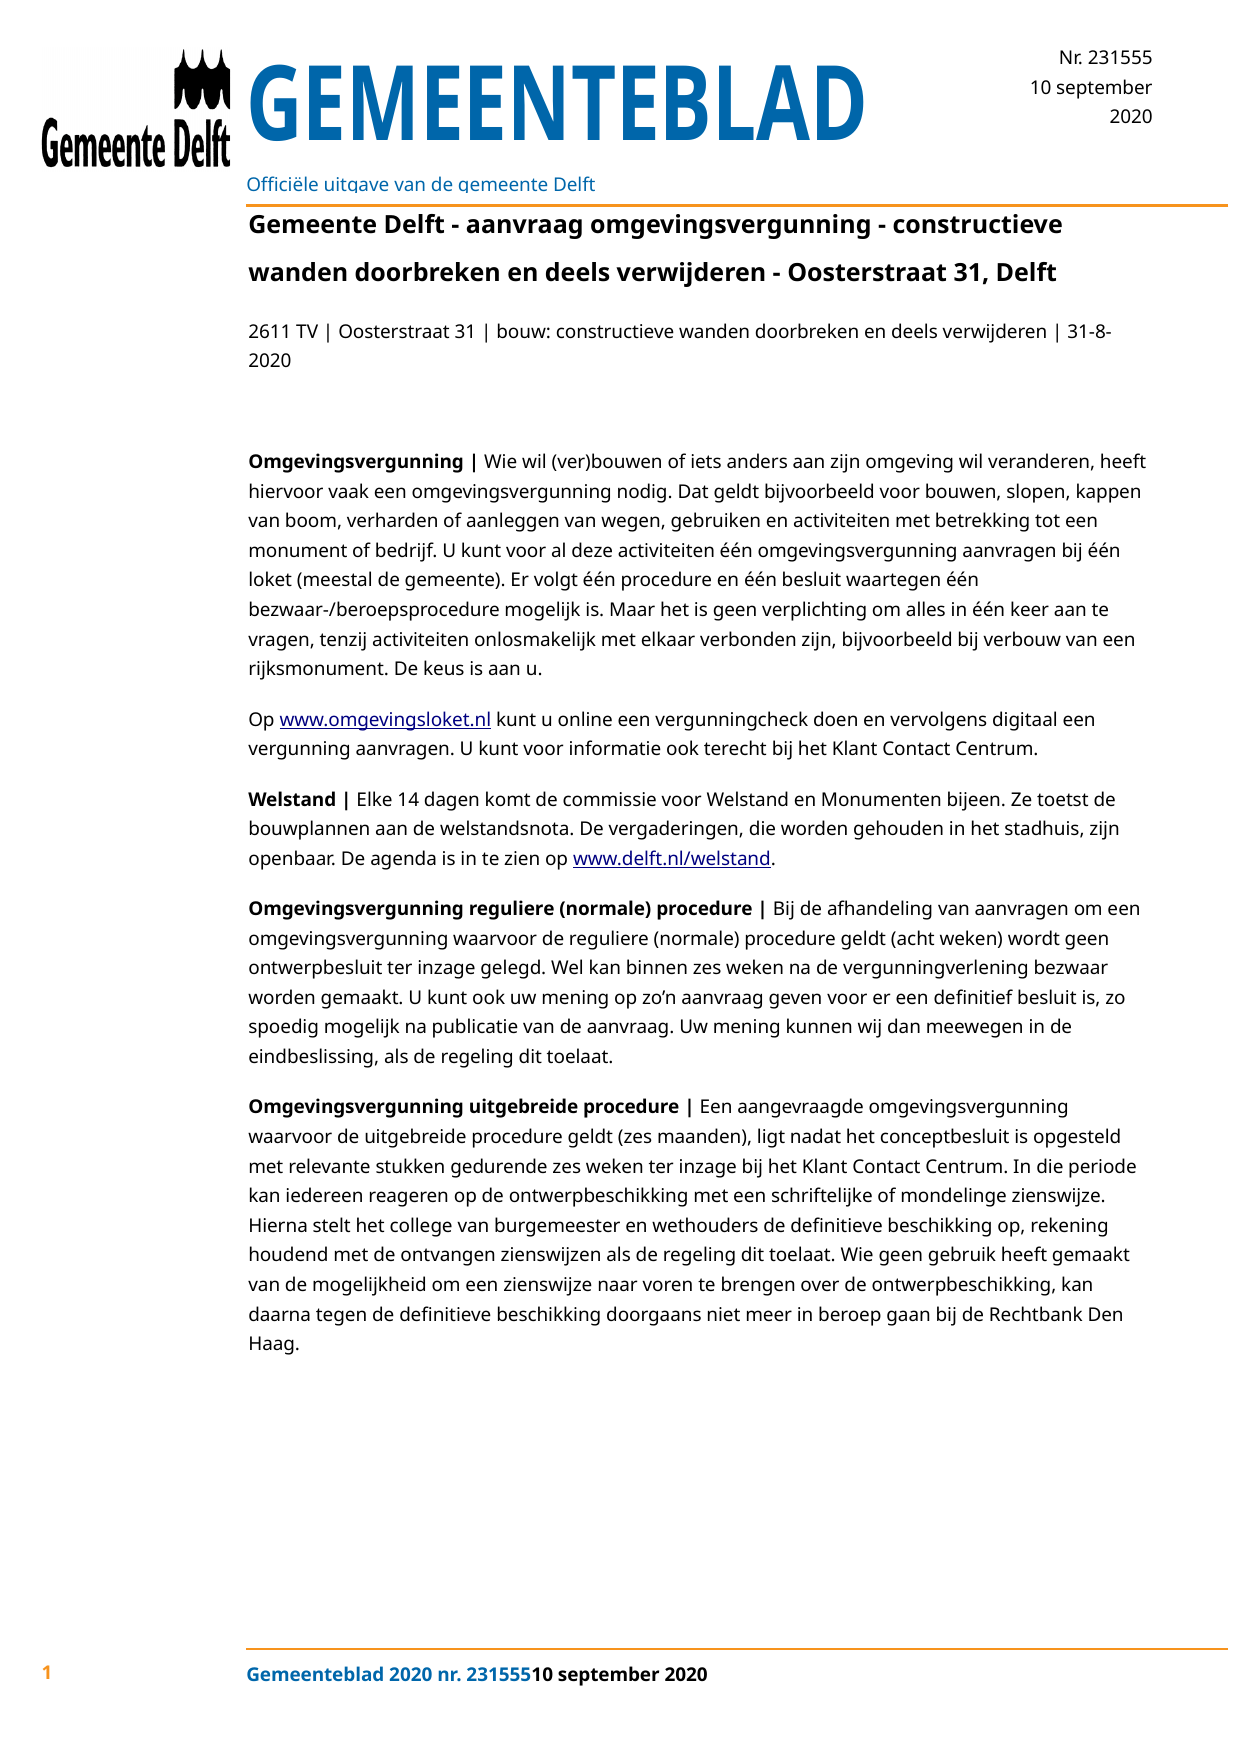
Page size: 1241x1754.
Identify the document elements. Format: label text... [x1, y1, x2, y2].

text Gemeente Delft - aanvraag omgevingsvergunning - constructieve wanden doorbreken en deels verwijderen - Oosterstraat 31, Delft [248, 207, 1152, 288]
text Omgevingsvergunning uitgebreide procedure | Een aangevraagde omgevingsvergunning waarvoor de uitgebreide procedure geldt (zes maanden), ligt nadat het conceptbesluit is opgesteld met relevante stukken gedurende zes weken ter inzage bij het Klant Contact Centrum. In die periode kan iedereen reageren op de ontwerpbeschikking met een schriftelijke of mondelinge zienswijze. Hierna stelt het college van burgemeester en wethouders de definitieve beschikking op, rekening houdend met de ontvangen zienswijzen als de regeling dit toelaat. Wie geen gebruik heeft gemaakt van de mogelijkheid om een zienswijze naar voren te brengen over de ontwerpbeschikking, kan daarna tegen de definitieve beschikking doorgaans niet meer in beroep gaan bij de Rechtbank Den Haag. [248, 1094, 1152, 1356]
text Welstand | Elke 14 dagen komt de commissie voor Welstand en Monumenten bijeen. Ze toetst de bouwplannen aan de welstandsnota. De vergaderingen, die worden gehouden in het stadhuis, zijn openbaar. De agenda is in te zien op www.delft.nl/welstand. [248, 786, 1152, 871]
picture [41, 47, 231, 172]
text 2611 TV | Oosterstraat 31 | bouw: constructieve wanden doorbreken en deels verwijderen | 31-8-2020 [248, 318, 1152, 373]
text Op www.omgevingsloket.nl kunt u online een vergunningcheck doen en vervolgens digitaal een vergunning aanvragen. U kunt voor informatie ook terecht bij het Klant Contact Centrum. [248, 706, 1152, 761]
text Omgevingsvergunning | Wie wil (ver)bouwen of iets anders aan zijn omgeving wil veranderen, heeft hiervoor vaak een omgevingsvergunning nodig. Dat geldt bijvoorbeeld voor bouwen, slopen, kappen van boom, verharden of aanleggen van wegen, gebruiken en activiteiten met betrekking tot een monument of bedrijf. U kunt voor al deze activiteiten één omgevingsvergunning aanvragen bij één loket (meestal de gemeente). Er volgt één procedure en één besluit waartegen één bezwaar-/beroepsprocedure mogelijk is. Maar het is geen verplichting om alles in één keer aan te vragen, tenzij activiteiten onlosmakelijk met elkaar verbonden zijn, bijvoorbeeld bij verbouw van een rijksmonument. De keus is aan u. [248, 448, 1152, 681]
text Omgevingsvergunning reguliere (normale) procedure | Bij de afhandeling van aanvragen om een omgevingsvergunning waarvoor de reguliere (normale) procedure geldt (acht weken) wordt geen ontwerpbesluit ter inzage gelegd. Wel kan binnen zes weken na de vergunningverlening bezwaar worden gemaakt. U kunt ook uw mening op zo’n aanvraag geven voor er een definitief besluit is, zo spoedig mogelijk na publicatie van de aanvraag. Uw mening kunnen wij dan meewegen in de eindbeslissing, als de regeling dit toelaat. [248, 895, 1152, 1069]
